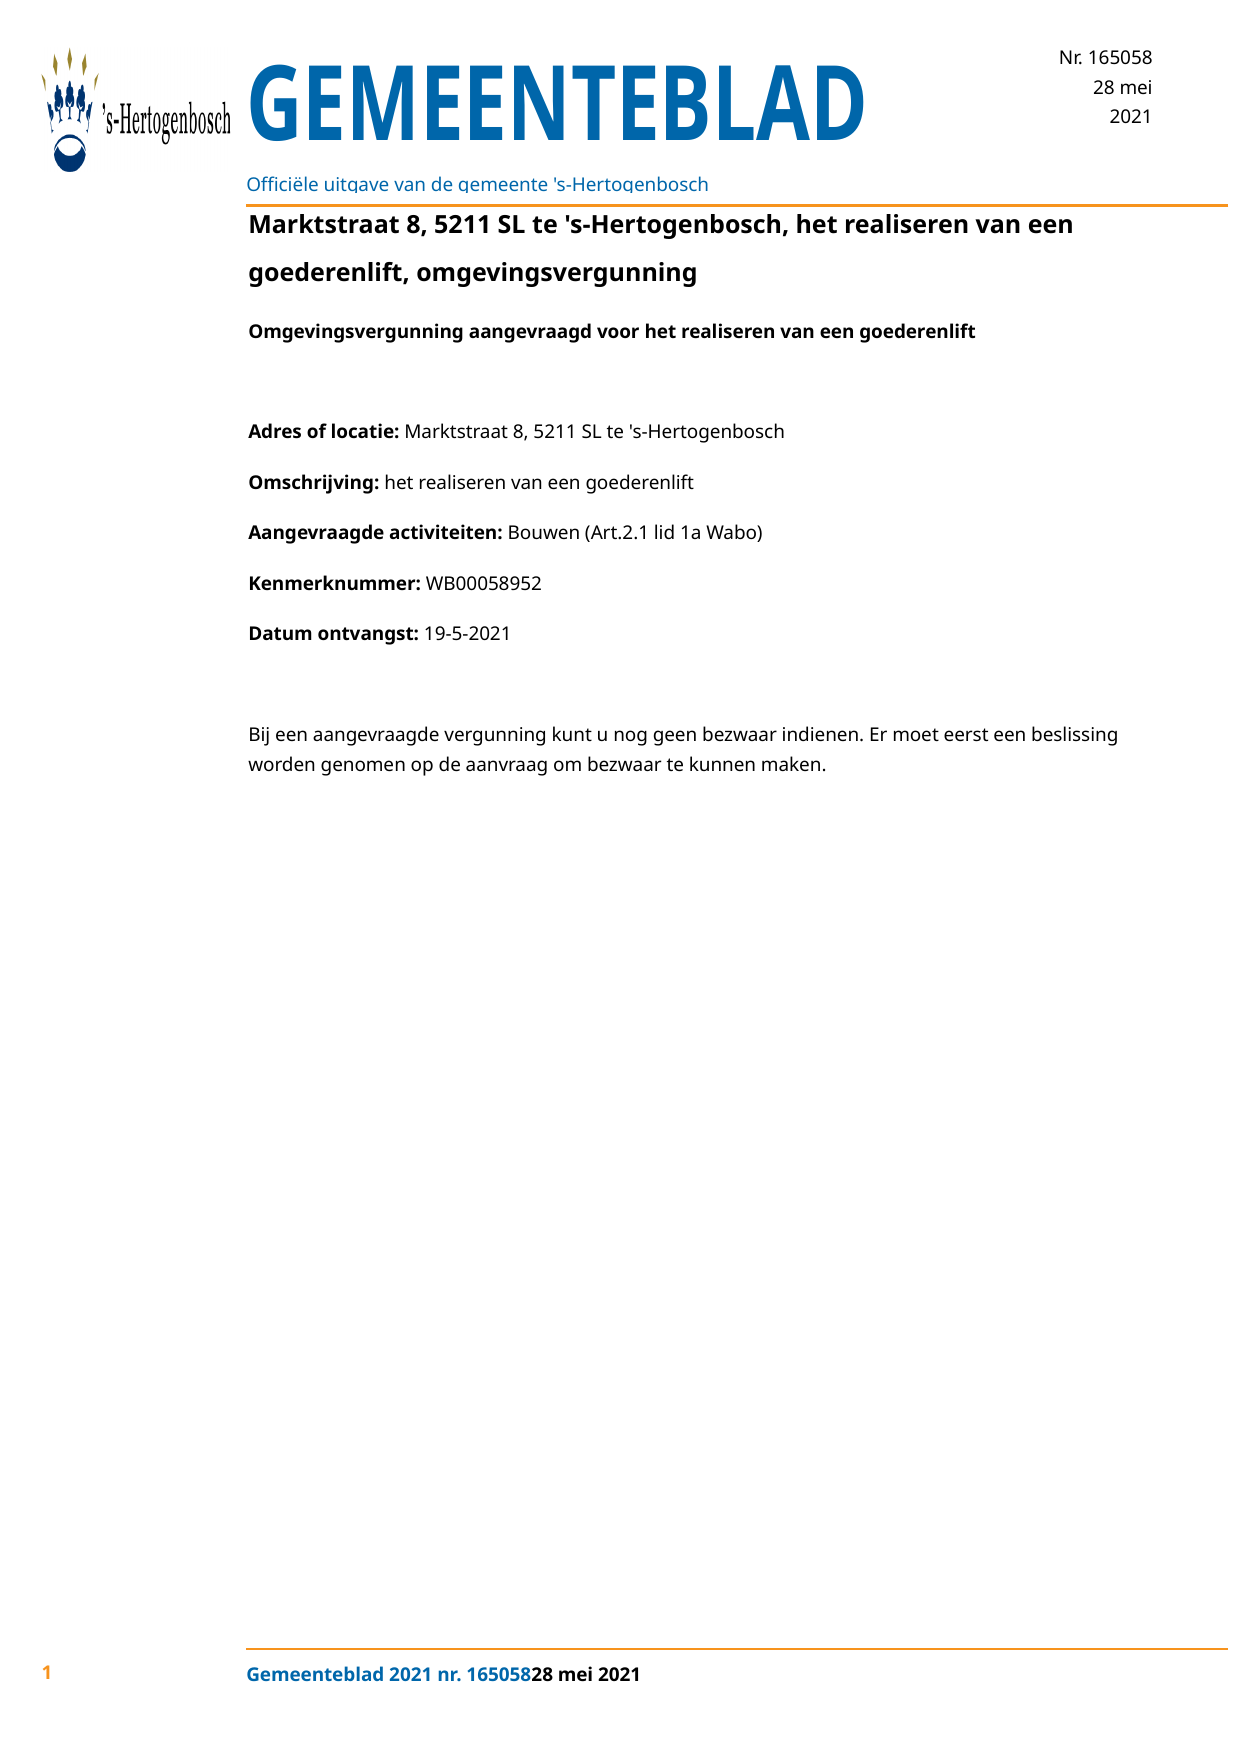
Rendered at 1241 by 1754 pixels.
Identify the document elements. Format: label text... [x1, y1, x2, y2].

text Omschrijving: het realiseren van een goederenlift [248, 469, 1152, 495]
text Adres of locatie: Marktstraat 8, 5211 SL te 's-Hertogenbosch [248, 419, 1152, 444]
text Omgevingsvergunning aangevraagd voor het realiseren van een goederenlift [248, 318, 1152, 344]
text Datum ontvangst: 19-5-2021 [248, 620, 1152, 646]
text Marktstraat 8, 5211 SL te 's-Hertogenbosch, het realiseren van een goederenlift, omgevingsvergunning [248, 207, 1152, 288]
text Aangevraagde activiteiten: Bouwen (Art.2.1 lid 1a Wabo) [248, 519, 1152, 545]
text Bij een aangevraagde vergunning kunt u nog geen bezwaar indienen. Er moet eerst een beslissing worden genomen op de aanvraag om bezwaar te kunnen maken. [248, 721, 1152, 777]
picture [41, 47, 231, 172]
text Kenmerknummer: WB00058952 [248, 570, 1152, 596]
